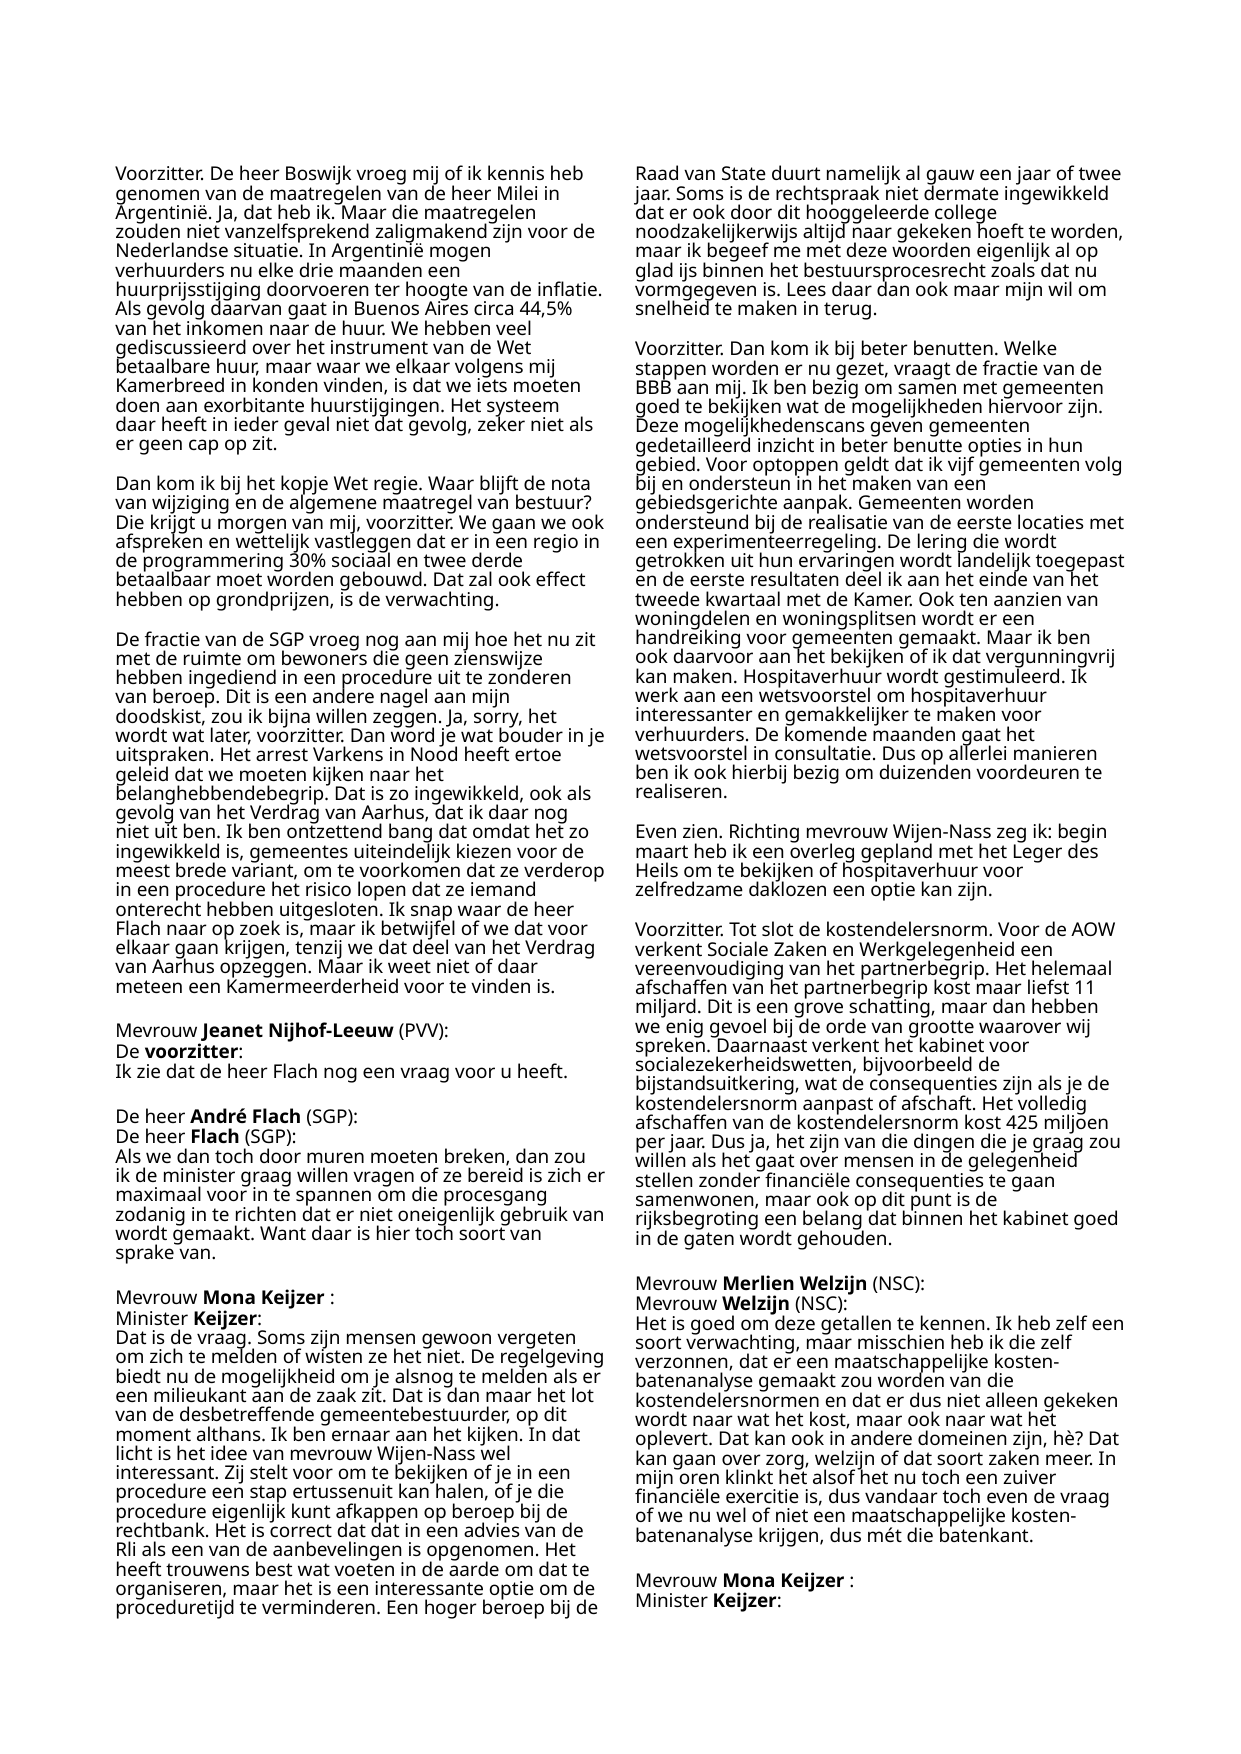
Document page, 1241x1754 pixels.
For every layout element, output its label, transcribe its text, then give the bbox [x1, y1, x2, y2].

text De fractie van de SGP vroeg nog aan mij hoe het nu zit met de ruimte om bewoners die geen zienswijze hebben ingediend in een procedure uit te zonderen van beroep. Dit is een andere nagel aan mijn doodskist, zou ik bijna willen zeggen. Ja, sorry, het wordt wat later, voorzitter. Dan word je wat bouder in je uitspraken. Het arrest Varkens in Nood heeft ertoe geleid dat we moeten kijken naar het belanghebbendebegrip. Dat is zo ingewikkeld, ook als gevolg van het Verdrag van Aarhus, dat ik daar nog niet uit ben. Ik ben ontzettend bang dat omdat het zo ingewikkeld is, gemeentes uiteindelijk kiezen voor de meest brede variant, om te voorkomen dat ze verderop in een procedure het risico lopen dat ze iemand onterecht hebben uitgesloten. Ik snap waar de heer Flach naar op zoek is, maar ik betwijfel of we dat voor elkaar gaan krijgen, tenzij we dat deel van het Verdrag van Aarhus opzeggen. Maar ik weet niet of daar meteen een Kamermeerderheid voor te vinden is. [115, 631, 605, 997]
text Mevrouw Jeanet Nijhof-Leeuw (PVV): [115, 1018, 605, 1043]
text Even zien. Richting mevrouw Wijen-Nass zeg ik: begin maart heb ik een overleg gepland met het Leger des Heils om te bekijken of hospitaverhuur voor zelfredzame daklozen een optie kan zijn. [635, 823, 1125, 901]
text Minister Keijzer: [115, 1310, 605, 1329]
text Dan kom ik bij het kopje Wet regie. Waar blijft de nota van wijziging en de algemene maatregel van bestuur? Die krijgt u morgen van mij, voorzitter. We gaan we ook afspreken en wettelijk vastleggen dat er in een regio in de programmering 30% sociaal en twee derde betaalbaar moet worden gebouwd. Dat zal ook effect hebben op grondprijzen, is de verwachting. [115, 475, 605, 610]
text Mevrouw Merlien Welzijn (NSC): [635, 1270, 1125, 1295]
text Ik zie dat de heer Flach nog een vraag voor u heeft. [115, 1063, 605, 1082]
text Dat is de vraag. Soms zijn mensen gewoon vergeten om zich te melden of wisten ze het niet. De regelgeving biedt nu de mogelijkheid om je alsnog te melden als er een milieukant aan de zaak zit. Dat is dan maar het lot van de desbetreffende gemeentebestuurder, op dit moment althans. Ik ben ernaar aan het kijken. In dat licht is het idee van mevrouw Wijen-Nass wel interessant. Zij stelt voor om te bekijken of je in een procedure een stap ertussenuit kan halen, of je die procedure eigenlijk kunt afkappen op beroep bij de rechtbank. Het is correct dat dat in een advies van de Rli als een van de aanbevelingen is opgenomen. Het heeft trouwens best wat voeten in de aarde om dat te organiseren, maar het is een interessante optie om de proceduretijd te verminderen. Een hoger beroep bij de [115, 1329, 605, 1618]
text Voorzitter. Tot slot de kostendelersnorm. Voor de AOW verkent Sociale Zaken en Werkgelegenheid een vereenvoudiging van het partnerbegrip. Het helemaal afschaffen van het partnerbegrip kost maar liefst 11 miljard. Dit is een grove schatting, maar dan hebben we enig gevoel bij de orde van grootte waarover wij spreken. Daarnaast verkent het kabinet voor socialezekerheidswetten, bijvoorbeeld de bijstandsuitkering, wat de consequenties zijn als je de kostendelersnorm aanpast of afschaft. Het volledig afschaffen van de kostendelersnorm kost 425 miljoen per jaar. Dus ja, het zijn van die dingen die je graag zou willen als het gaat over mensen in de gelegenheid stellen zonder financiële consequenties te gaan samenwonen, maar ook op dit punt is de rijksbegroting een belang dat binnen het kabinet goed in de gaten wordt gehouden. [635, 921, 1125, 1249]
text Voorzitter. De heer Boswijk vroeg mij of ik kennis heb genomen van de maatregelen van de heer Milei in Argentinië. Ja, dat heb ik. Maar die maatregelen zouden niet vanzelfsprekend zaligmakend zijn voor de Nederlandse situatie. In Argentinië mogen verhuurders nu elke drie maanden een huurprijsstijging doorvoeren ter hoogte van de inflatie. Als gevolg daarvan gaat in Buenos Aires circa 44,5% van het inkomen naar de huur. We hebben veel gediscussieerd over het instrument van de Wet betaalbare huur, maar waar we elkaar volgens mij Kamerbreed in konden vinden, is dat we iets moeten doen aan exorbitante huurstijgingen. Het systeem daar heeft in ieder geval niet dat gevolg, zeker niet als er geen cap op zit. [115, 165, 605, 454]
text Mevrouw Mona Keijzer : [635, 1567, 1125, 1592]
text Als we dan toch door muren moeten breken, dan zou ik de minister graag willen vragen of ze bereid is zich er maximaal voor in te spannen om die procesgang zodanig in te richten dat er niet oneigenlijk gebruik van wordt gemaakt. Want daar is hier toch soort van sprake van. [115, 1148, 605, 1263]
text De voorzitter: [115, 1043, 605, 1063]
text Voorzitter. Dan kom ik bij beter benutten. Welke stappen worden er nu gezet, vraagt de fractie van de BBB aan mij. Ik ben bezig om samen met gemeenten goed te bekijken wat de mogelijkheden hiervoor zijn. Deze mogelijkhedenscans geven gemeenten gedetailleerd inzicht in beter benutte opties in hun gebied. Voor optoppen geldt dat ik vijf gemeenten volg bij en ondersteun in het maken van een gebiedsgerichte aanpak. Gemeenten worden ondersteund bij de realisatie van de eerste locaties met een experimenteerregeling. De lering die wordt getrokken uit hun ervaringen wordt landelijk toegepast en de eerste resultaten deel ik aan het einde van het tweede kwartaal met de Kamer. Ook ten aanzien van woningdelen en woningsplitsen wordt er een handreiking voor gemeenten gemaakt. Maar ik ben ook daarvoor aan het bekijken of ik dat vergunningvrij kan maken. Hospitaverhuur wordt gestimuleerd. Ik werk aan een wetsvoorstel om hospitaverhuur interessanter en gemakkelijker te maken voor verhuurders. De komende maanden gaat het wetsvoorstel in consultatie. Dus op allerlei manieren ben ik ook hierbij bezig om duizenden voordeuren te realiseren. [635, 340, 1125, 803]
text Mevrouw Mona Keijzer : [115, 1284, 605, 1310]
text De heer Flach (SGP): [115, 1128, 605, 1148]
text Minister Keijzer: [635, 1592, 1125, 1612]
text Het is goed om deze getallen te kennen. Ik heb zelf een soort verwachting, maar misschien heb ik die zelf verzonnen, dat er een maatschappelijke kosten-batenanalyse gemaakt zou worden van die kostendelersnormen en dat er dus niet alleen gekeken wordt naar wat het kost, maar ook naar wat het oplevert. Dat kan ook in andere domeinen zijn, hè? Dat kan gaan over zorg, welzijn of dat soort zaken meer. In mijn oren klinkt het alsof het nu toch een zuiver financiële exercitie is, dus vandaar toch even de vraag of we nu wel of niet een maatschappelijke kosten-batenanalyse krijgen, dus mét die batenkant. [635, 1315, 1125, 1546]
text De heer André Flach (SGP): [115, 1103, 605, 1128]
text Mevrouw Welzijn (NSC): [635, 1295, 1125, 1315]
text Raad van State duurt namelijk al gauw een jaar of twee jaar. Soms is de rechtspraak niet dermate ingewikkeld dat er ook door dit hooggeleerde college noodzakelijkerwijs altijd naar gekeken hoeft te worden, maar ik begeef me met deze woorden eigenlijk al op glad ijs binnen het bestuursprocesrecht zoals dat nu vormgegeven is. Lees daar dan ook maar mijn wil om snelheid te maken in terug. [635, 165, 1125, 319]
